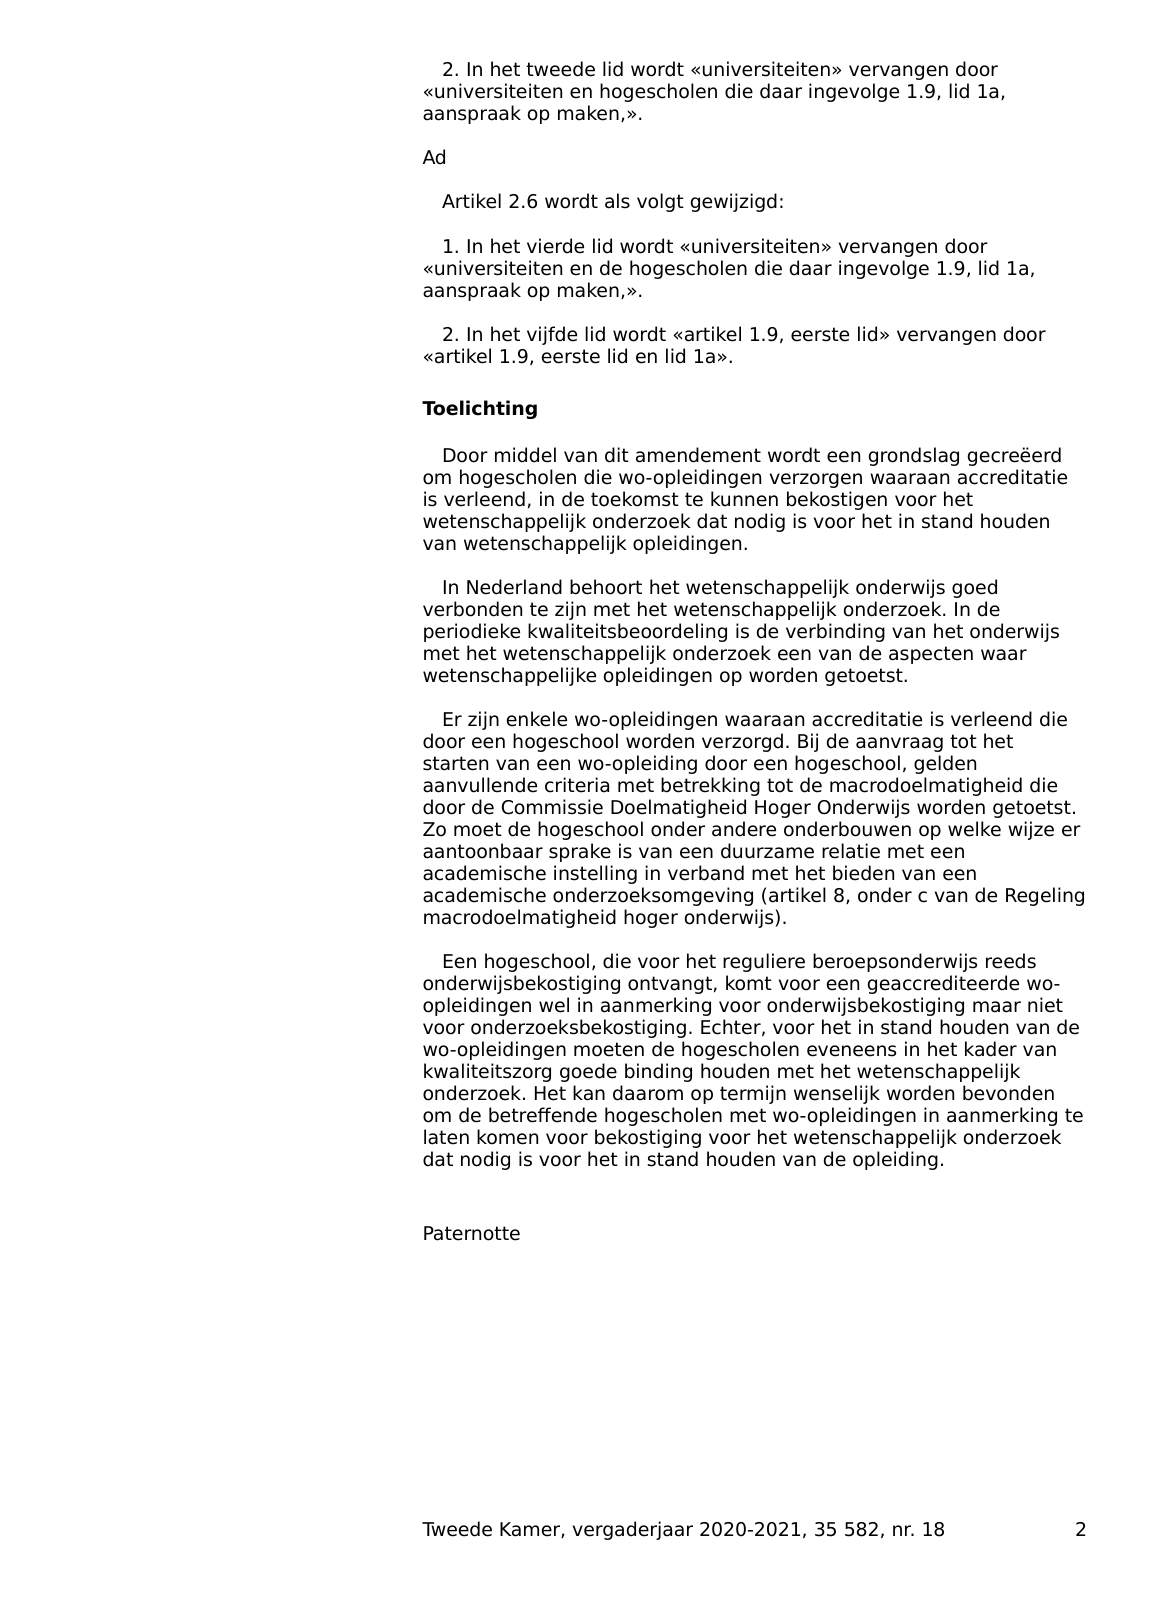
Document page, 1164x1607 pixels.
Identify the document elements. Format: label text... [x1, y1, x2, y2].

text 1. In het vierde lid wordt «universiteiten» vervangen door «universiteiten en de hogescholen die daar ingevolge 1.9, lid 1a, aanspraak op maken,». [422, 236, 1087, 301]
text Een hogeschool, die voor het reguliere beroepsonderwijs reeds onderwijsbekostiging ontvangt, komt voor een geaccrediteerde wo-opleidingen wel in aanmerking voor onderwijsbekostiging maar niet voor onderzoeksbekostiging. Echter, voor het in stand houden van de wo-opleidingen moeten de hogescholen eveneens in het kader van kwaliteitszorg goede binding houden met het wetenschappelijk onderzoek. Het kan daarom op termijn wenselijk worden bevonden om de betreffende hogescholen met wo-opleidingen in aanmerking te laten komen voor bekostiging voor het wetenschappelijk onderzoek dat nodig is voor het in stand houden van de opleiding. [422, 951, 1087, 1171]
text Er zijn enkele wo-opleidingen waaraan accreditatie is verleend die door een hogeschool worden verzorgd. Bij de aanvraag tot het starten van een wo-opleiding door een hogeschool, gelden aanvullende criteria met betrekking tot de macrodoelmatigheid die door de Commissie Doelmatigheid Hoger Onderwijs worden getoetst. Zo moet de hogeschool onder andere onderbouwen op welke wijze er aantoonbaar sprake is van een duurzame relatie met een academische instelling in verband met het bieden van een academische onderzoeksomgeving (artikel 8, onder c van de Regeling macrodoelmatigheid hoger onderwijs). [422, 709, 1087, 928]
text Artikel 2.6 wordt als volgt gewijzigd: [422, 191, 1087, 213]
text Ad [422, 147, 1087, 169]
text Door middel van dit amendement wordt een grondslag gecreëerd om hogescholen die wo-opleidingen verzorgen waaraan accreditatie is verleend, in de toekomst te kunnen bekostigen voor het wetenschappelijk onderzoek dat nodig is voor het in stand houden van wetenschappelijk opleidingen. [422, 444, 1087, 554]
subtitle Toelichting [422, 398, 1087, 419]
text 2. In het vijfde lid wordt «artikel 1.9, eerste lid» vervangen door «artikel 1.9, eerste lid en lid 1a». [422, 324, 1087, 368]
text Paternotte [422, 1201, 1087, 1244]
text In Nederland behoort het wetenschappelijk onderwijs goed verbonden te zijn met het wetenschappelijk onderzoek. In de periodieke kwaliteitsbeoordeling is de verbinding van het onderwijs met het wetenschappelijk onderzoek een van de aspecten waar wetenschappelijke opleidingen op worden getoetst. [422, 577, 1087, 687]
text 2. In het tweede lid wordt «universiteiten» vervangen door «universiteiten en hogescholen die daar ingevolge 1.9, lid 1a, aanspraak op maken,». [422, 59, 1087, 125]
